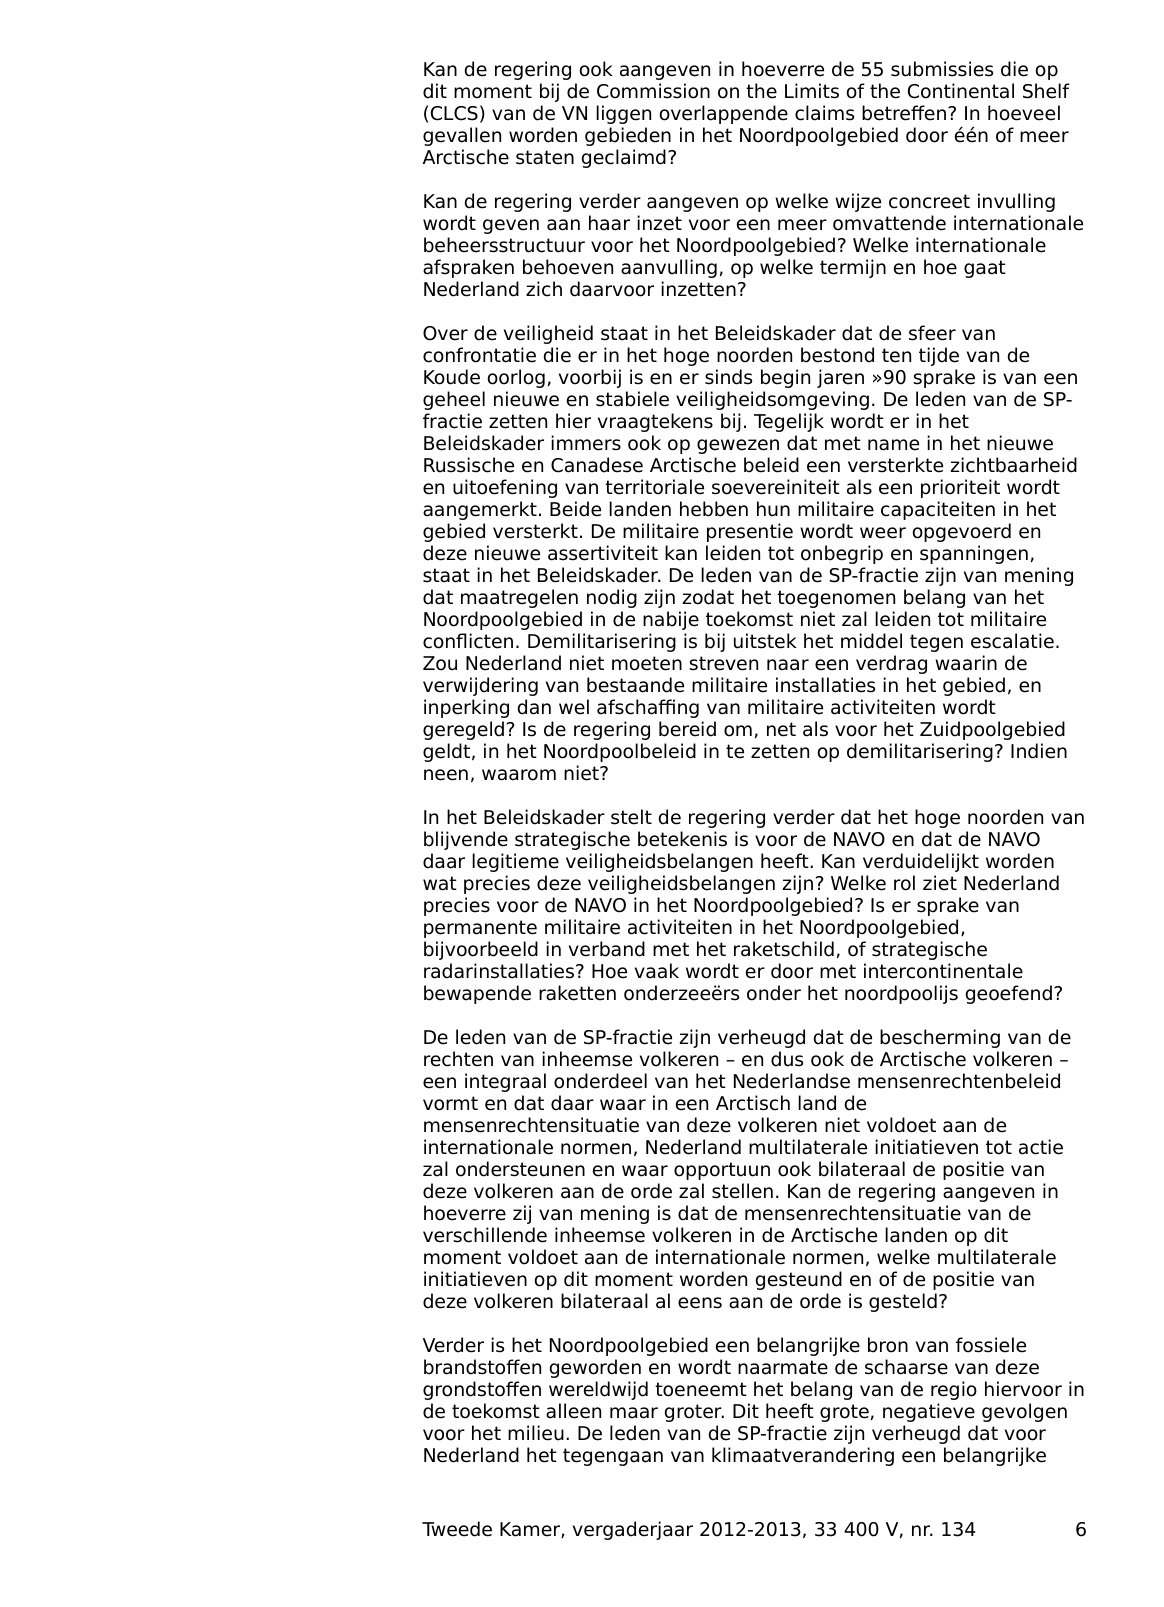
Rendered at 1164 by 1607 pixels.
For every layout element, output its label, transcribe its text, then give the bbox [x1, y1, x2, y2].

text Kan de regering verder aangeven op welke wijze concreet invulling wordt geven aan haar inzet voor een meer omvattende internationale beheersstructuur voor het Noordpoolgebied? Welke internationale afspraken behoeven aanvulling, op welke termijn en hoe gaat Nederland zich daarvoor inzetten? [422, 191, 1087, 301]
text In het Beleidskader stelt de regering verder dat het hoge noorden van blijvende strategische betekenis is voor de NAVO en dat de NAVO daar legitieme veiligheidsbelangen heeft. Kan verduidelijkt worden wat precies deze veiligheidsbelangen zijn? Welke rol ziet Nederland precies voor de NAVO in het Noordpoolgebied? Is er sprake van permanente militaire activiteiten in het Noordpoolgebied, bijvoorbeeld in verband met het raketschild, of strategische radarinstallaties? Hoe vaak wordt er door met intercontinentale bewapende raketten onderzeeërs onder het noordpoolijs geoefend? [422, 807, 1087, 1005]
text Verder is het Noordpoolgebied een belangrijke bron van fossiele brandstoffen geworden en wordt naarmate de schaarse van deze grondstoffen wereldwijd toeneemt het belang van de regio hiervoor in de toekomst alleen maar groter. Dit heeft grote, negatieve gevolgen voor het milieu. De leden van de SP-fractie zijn verheugd dat voor Nederland het tegengaan van klimaatverandering een belangrijke [422, 1335, 1087, 1467]
text De leden van de SP-fractie zijn verheugd dat de bescherming van de rechten van inheemse volkeren – en dus ook de Arctische volkeren – een integraal onderdeel van het Nederlandse mensenrechtenbeleid vormt en dat daar waar in een Arctisch land de mensenrechtensituatie van deze volkeren niet voldoet aan de internationale normen, Nederland multilaterale initiatieven tot actie zal ondersteunen en waar opportuun ook bilateraal de positie van deze volkeren aan de orde zal stellen. Kan de regering aangeven in hoeverre zij van mening is dat de mensenrechtensituatie van de verschillende inheemse volkeren in de Arctische landen op dit moment voldoet aan de internationale normen, welke multilaterale initiatieven op dit moment worden gesteund en of de positie van deze volkeren bilateraal al eens aan de orde is gesteld? [422, 1027, 1087, 1313]
text Kan de regering ook aangeven in hoeverre de 55 submissies die op dit moment bij de Commission on the Limits of the Continental Shelf (CLCS) van de VN liggen overlappende claims betreffen? In hoeveel gevallen worden gebieden in het Noordpoolgebied door één of meer Arctische staten geclaimd? [422, 59, 1087, 169]
text Over de veiligheid staat in het Beleidskader dat de sfeer van confrontatie die er in het hoge noorden bestond ten tijde van de Koude oorlog, voorbij is en er sinds begin jaren »90 sprake is van een geheel nieuwe en stabiele veiligheidsomgeving. De leden van de SP-fractie zetten hier vraagtekens bij. Tegelijk wordt er in het Beleidskader immers ook op gewezen dat met name in het nieuwe Russische en Canadese Arctische beleid een versterkte zichtbaarheid en uitoefening van territoriale soevereiniteit als een prioriteit wordt aangemerkt. Beide landen hebben hun militaire capaciteiten in het gebied versterkt. De militaire presentie wordt weer opgevoerd en deze nieuwe assertiviteit kan leiden tot onbegrip en spanningen, staat in het Beleidskader. De leden van de SP-fractie zijn van mening dat maatregelen nodig zijn zodat het toegenomen belang van het Noordpoolgebied in de nabije toekomst niet zal leiden tot militaire conflicten. Demilitarisering is bij uitstek het middel tegen escalatie. Zou Nederland niet moeten streven naar een verdrag waarin de verwijdering van bestaande militaire installaties in het gebied, en inperking dan wel afschaffing van militaire activiteiten wordt geregeld? Is de regering bereid om, net als voor het Zuidpoolgebied geldt, in het Noordpoolbeleid in te zetten op demilitarisering? Indien neen, waarom niet? [422, 323, 1087, 785]
